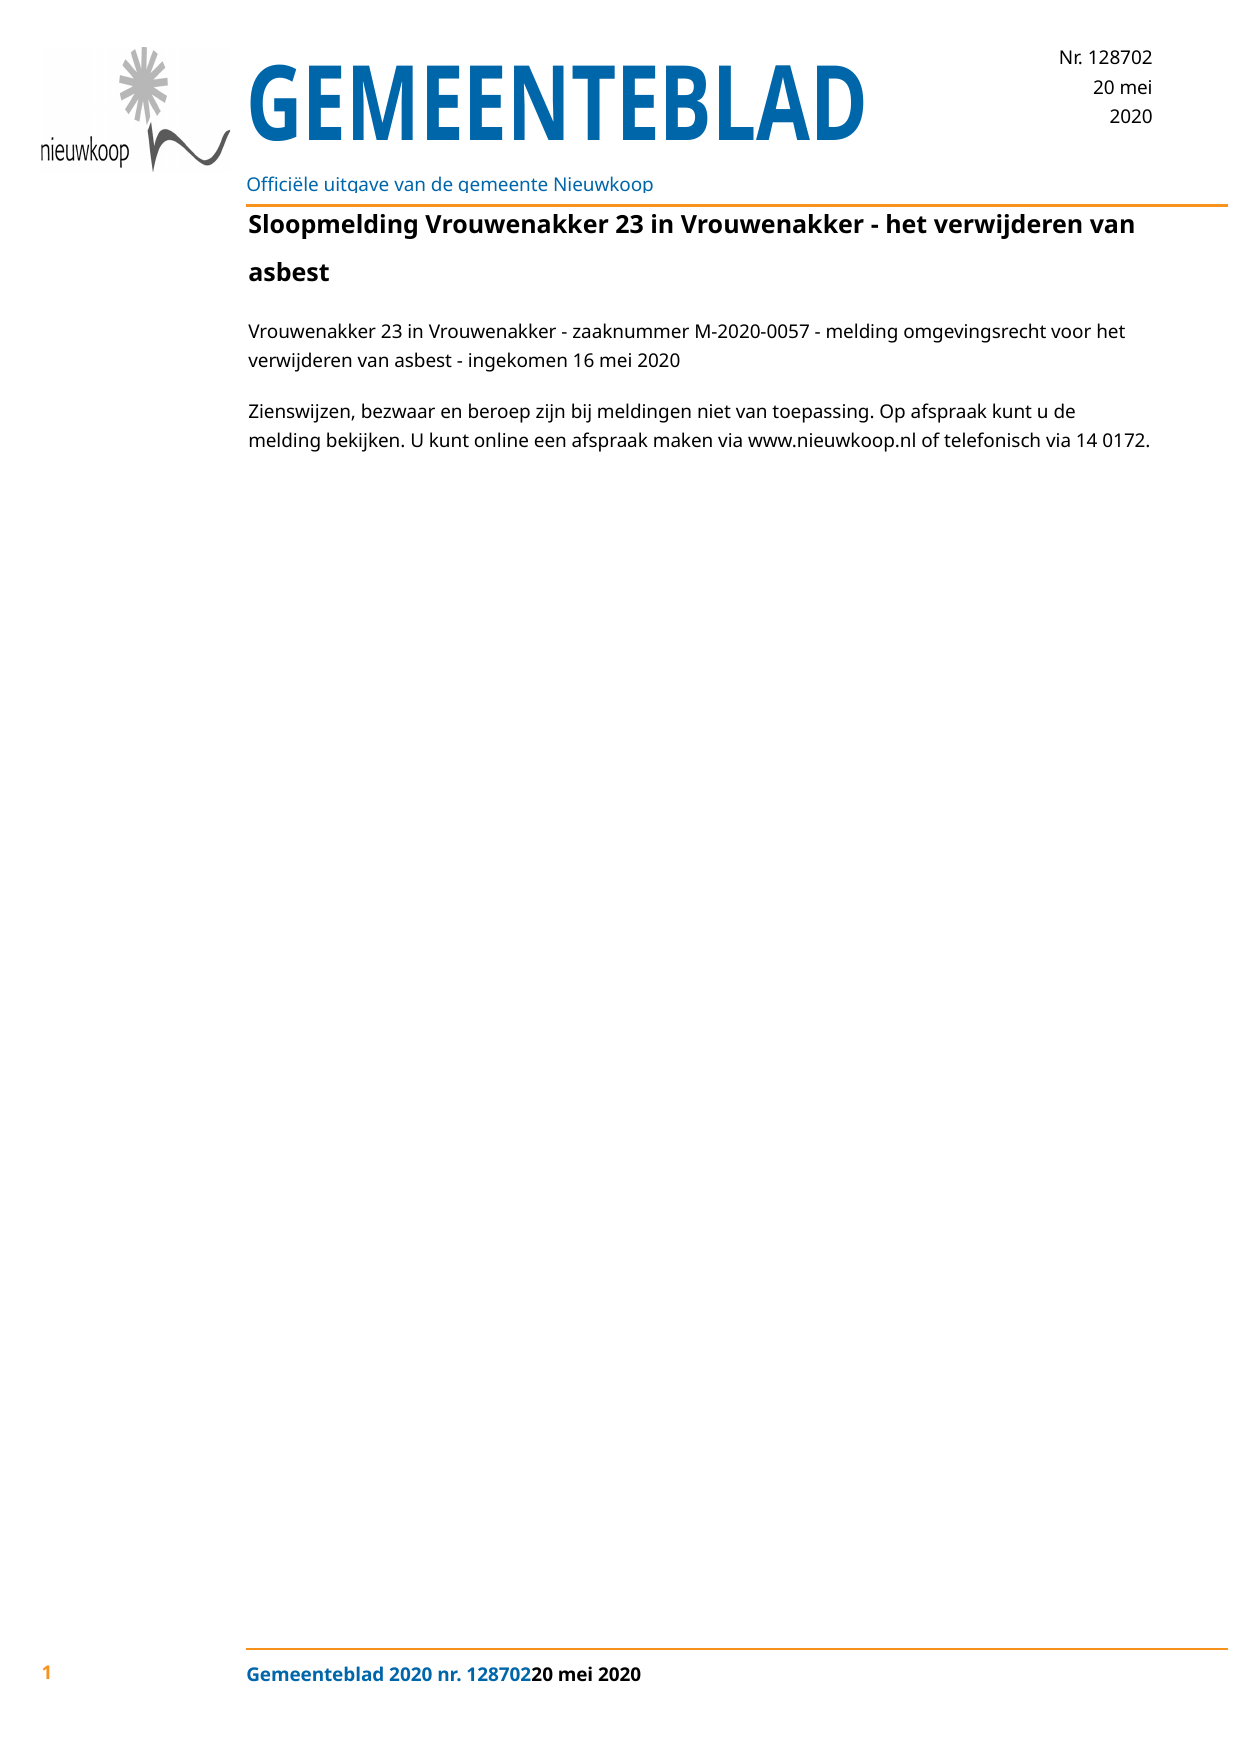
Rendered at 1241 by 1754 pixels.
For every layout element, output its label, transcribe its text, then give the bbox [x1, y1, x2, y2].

picture [41, 47, 231, 172]
text Zienswijzen, bezwaar en beroep zijn bij meldingen niet van toepassing. Op afspraak kunt u de melding bekijken. U kunt online een afspraak maken via www.nieuwkoop.nl of telefonisch via 14 0172. [248, 398, 1152, 453]
text Sloopmelding Vrouwenakker 23 in Vrouwenakker - het verwijderen van asbest [248, 207, 1152, 288]
text Vrouwenakker 23 in Vrouwenakker - zaaknummer M-2020-0057 - melding omgevingsrecht voor het verwijderen van asbest - ingekomen 16 mei 2020 [248, 318, 1152, 373]
